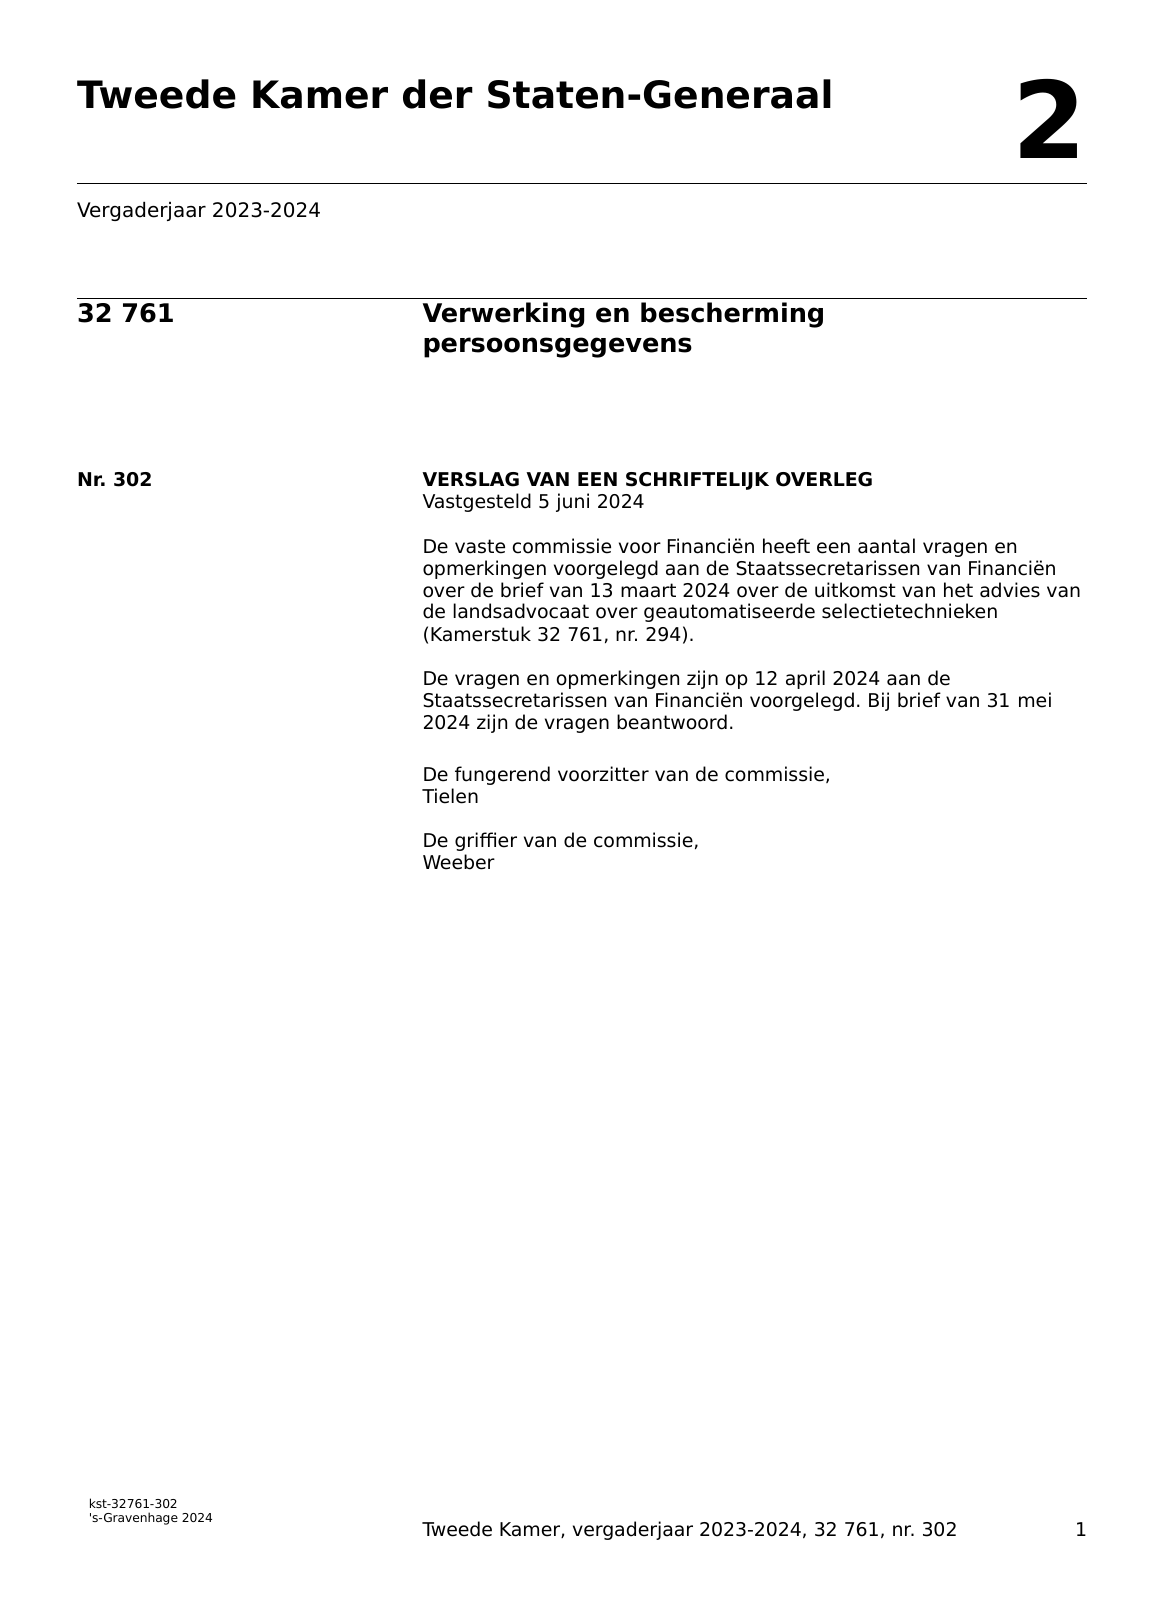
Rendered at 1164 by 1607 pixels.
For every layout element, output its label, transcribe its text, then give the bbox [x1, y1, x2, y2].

text De vaste commissie voor Financiën heeft een aantal vragen en opmerkingen voorgelegd aan de Staatssecretarissen van Financiën over de brief van 13 maart 2024 over de uitkomst van het advies van de landsadvocaat over geautomatiseerde selectietechnieken (Kamerstuk 32 761, nr. 294). [422, 536, 1087, 645]
text De fungerend voorzitter van de commissie, Tielen [422, 763, 1087, 807]
text De griffier van de commissie, Weeber [422, 830, 1087, 874]
subtitle 32 761 Verwerking en bescherming persoonsgegevens [77, 299, 1087, 358]
table_cell Vergaderjaar 2023-2024 [77, 184, 1087, 298]
table_header Tweede Kamer der Staten-Generaal [77, 59, 886, 183]
text 's-Gravenhage 2024 [88, 1511, 323, 1525]
text Vastgesteld 5 juni 2024 [422, 491, 1087, 513]
table_header 2 [886, 59, 1087, 183]
text De vragen en opmerkingen zijn op 12 april 2024 aan de Staatssecretarissen van Financiën voorgelegd. Bij brief van 31 mei 2024 zijn de vragen beantwoord. [422, 668, 1087, 733]
subtitle Nr. 302 VERSLAG VAN EEN SCHRIFTELIJK OVERLEG [77, 469, 1087, 491]
text kst-32761-302 [88, 1497, 323, 1511]
